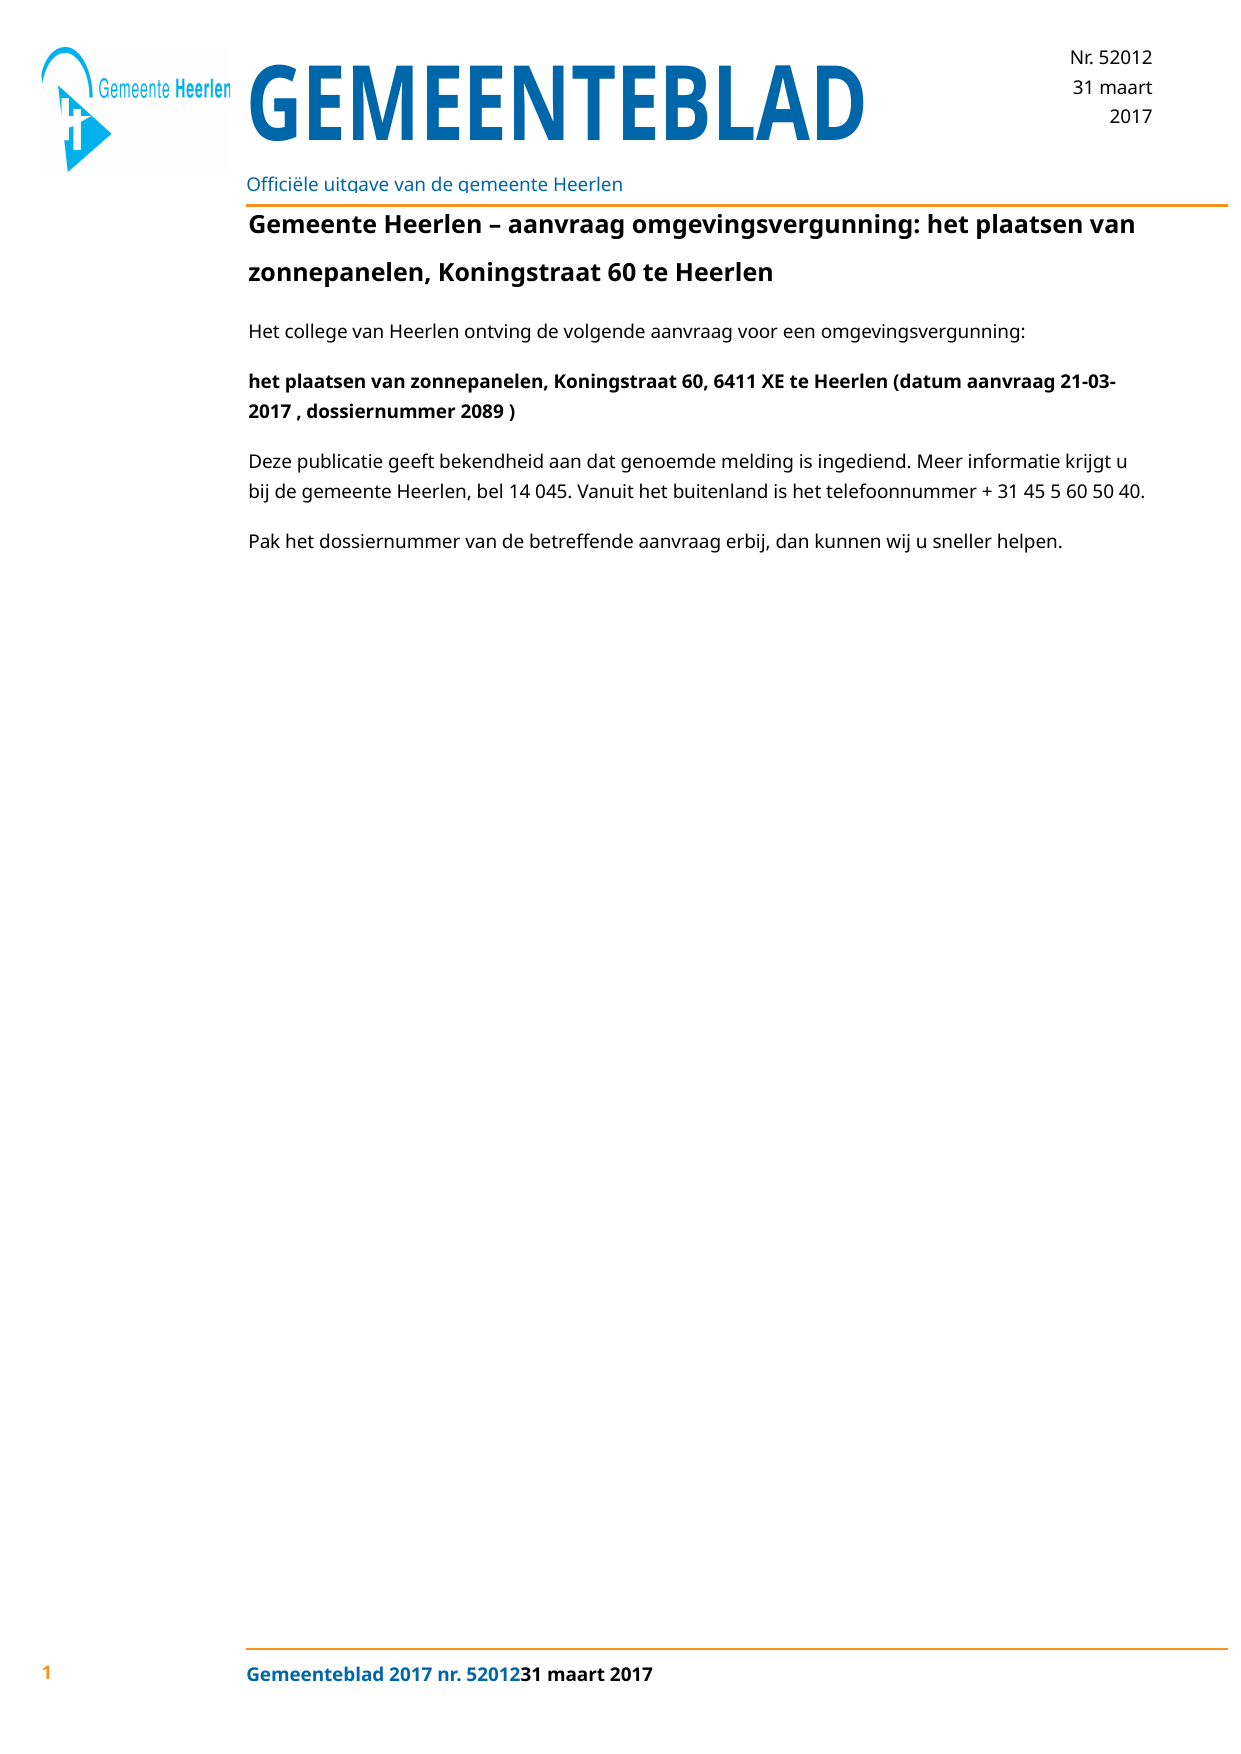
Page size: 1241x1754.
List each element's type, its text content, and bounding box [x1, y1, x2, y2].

text Gemeente Heerlen – aanvraag omgevingsvergunning: het plaatsen van zonnepanelen, Koningstraat 60 te Heerlen [248, 207, 1152, 288]
text Het college van Heerlen ontving de volgende aanvraag voor een omgevingsvergunning: [248, 318, 1152, 344]
picture [41, 47, 231, 172]
text Deze publicatie geeft bekendheid aan dat genoemde melding is ingediend. Meer informatie krijgt u bij de gemeente Heerlen, bel 14 045. Vanuit het buitenland is het telefoonnummer + 31 45 5 60 50 40. [248, 448, 1152, 504]
text Pak het dossiernummer van de betreffende aanvraag erbij, dan kunnen wij u sneller helpen. [248, 528, 1152, 554]
text het plaatsen van zonnepanelen, Koningstraat 60, 6411 XE te Heerlen (datum aanvraag 21-03-2017 , dossiernummer 2089 ) [248, 368, 1152, 424]
picture [41, 47, 58, 70]
